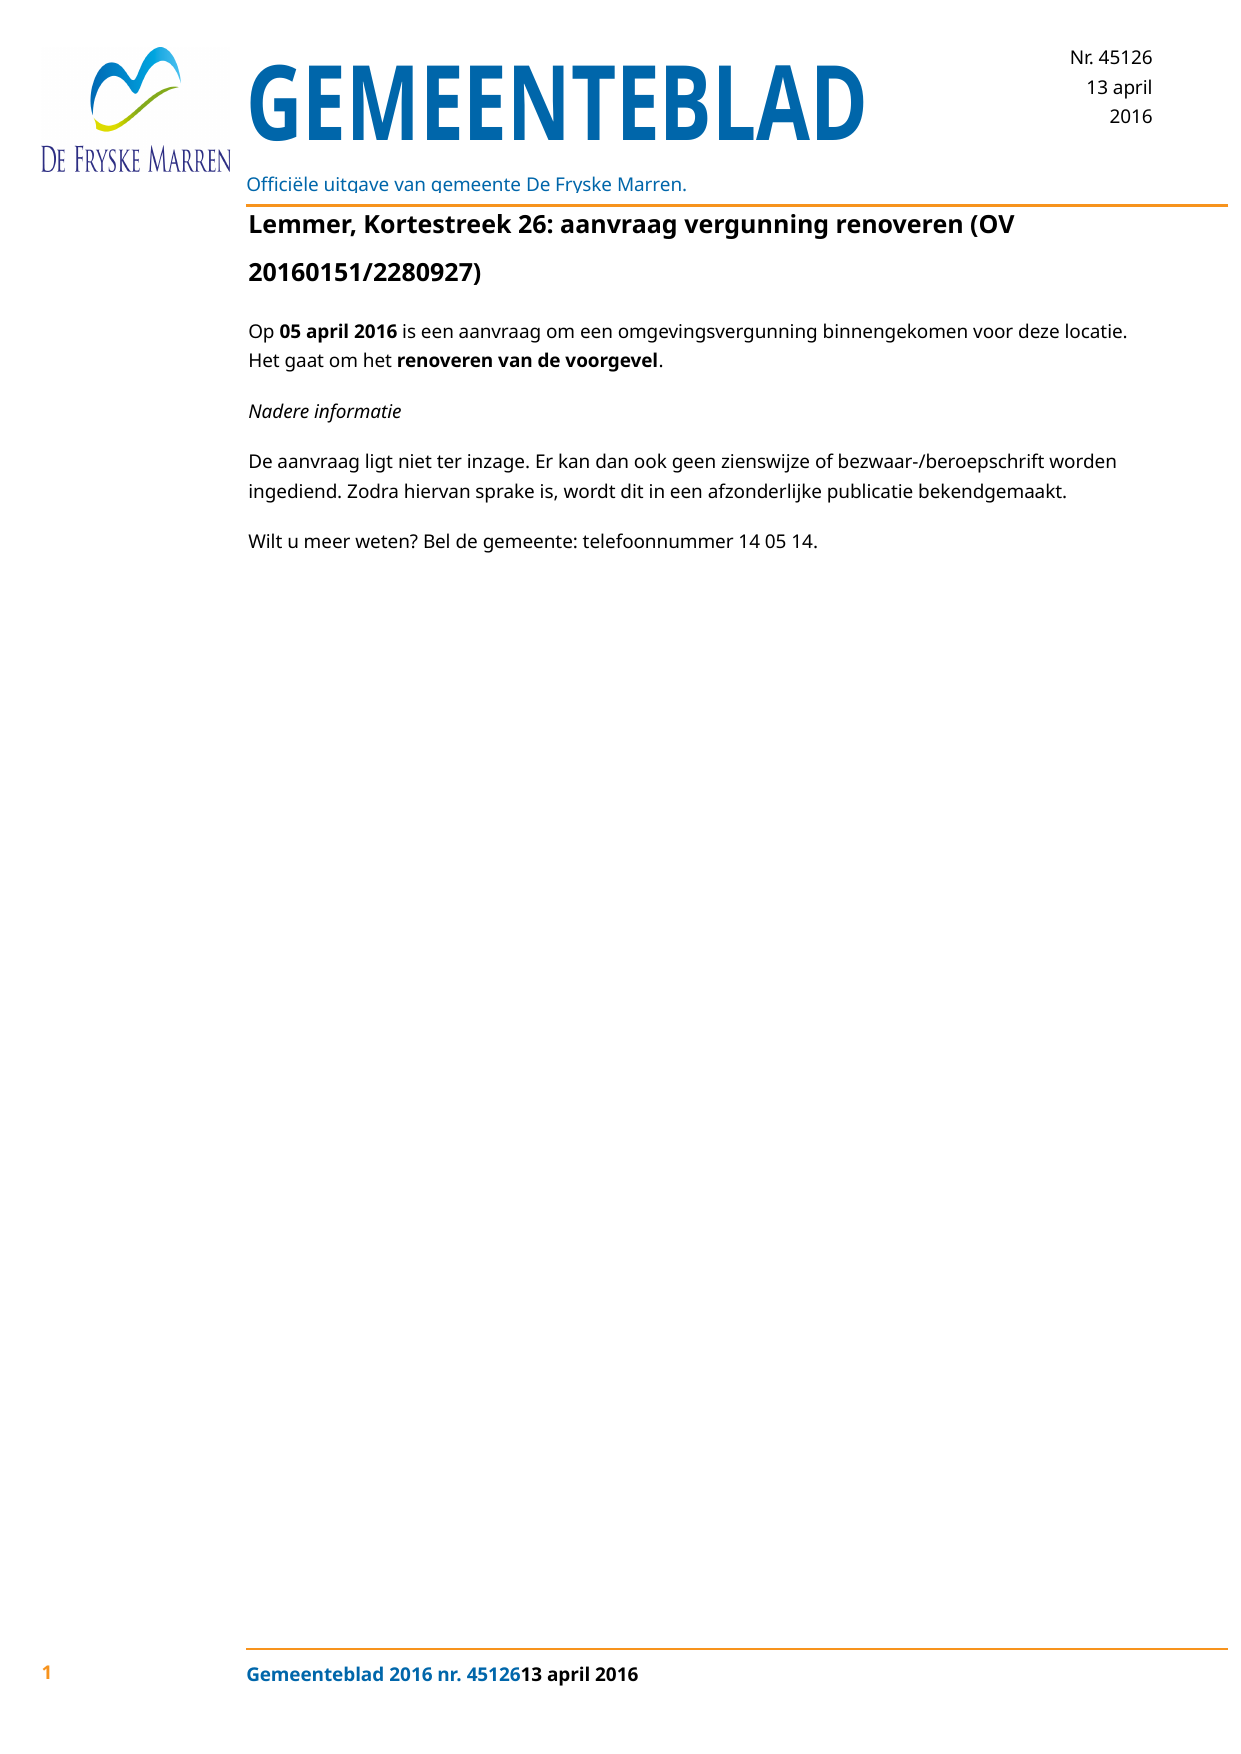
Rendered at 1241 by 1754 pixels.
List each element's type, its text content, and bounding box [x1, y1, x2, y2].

picture [41, 47, 231, 172]
text Nadere informatie [248, 398, 1152, 424]
text Lemmer, Kortestreek 26: aanvraag vergunning renoveren (OV 20160151/2280927) [248, 207, 1152, 288]
text Op 05 april 2016 is een aanvraag om een omgevingsvergunning binnengekomen voor deze locatie. Het gaat om het renoveren van de voorgevel. [248, 318, 1152, 373]
text De aanvraag ligt niet ter inzage. Er kan dan ook geen zienswijze of bezwaar-/beroepschrift worden ingediend. Zodra hiervan sprake is, wordt dit in een afzonderlijke publicatie bekendgemaakt. [248, 448, 1152, 504]
text Wilt u meer weten? Bel de gemeente: telefoonnummer 14 05 14. [248, 528, 1152, 554]
